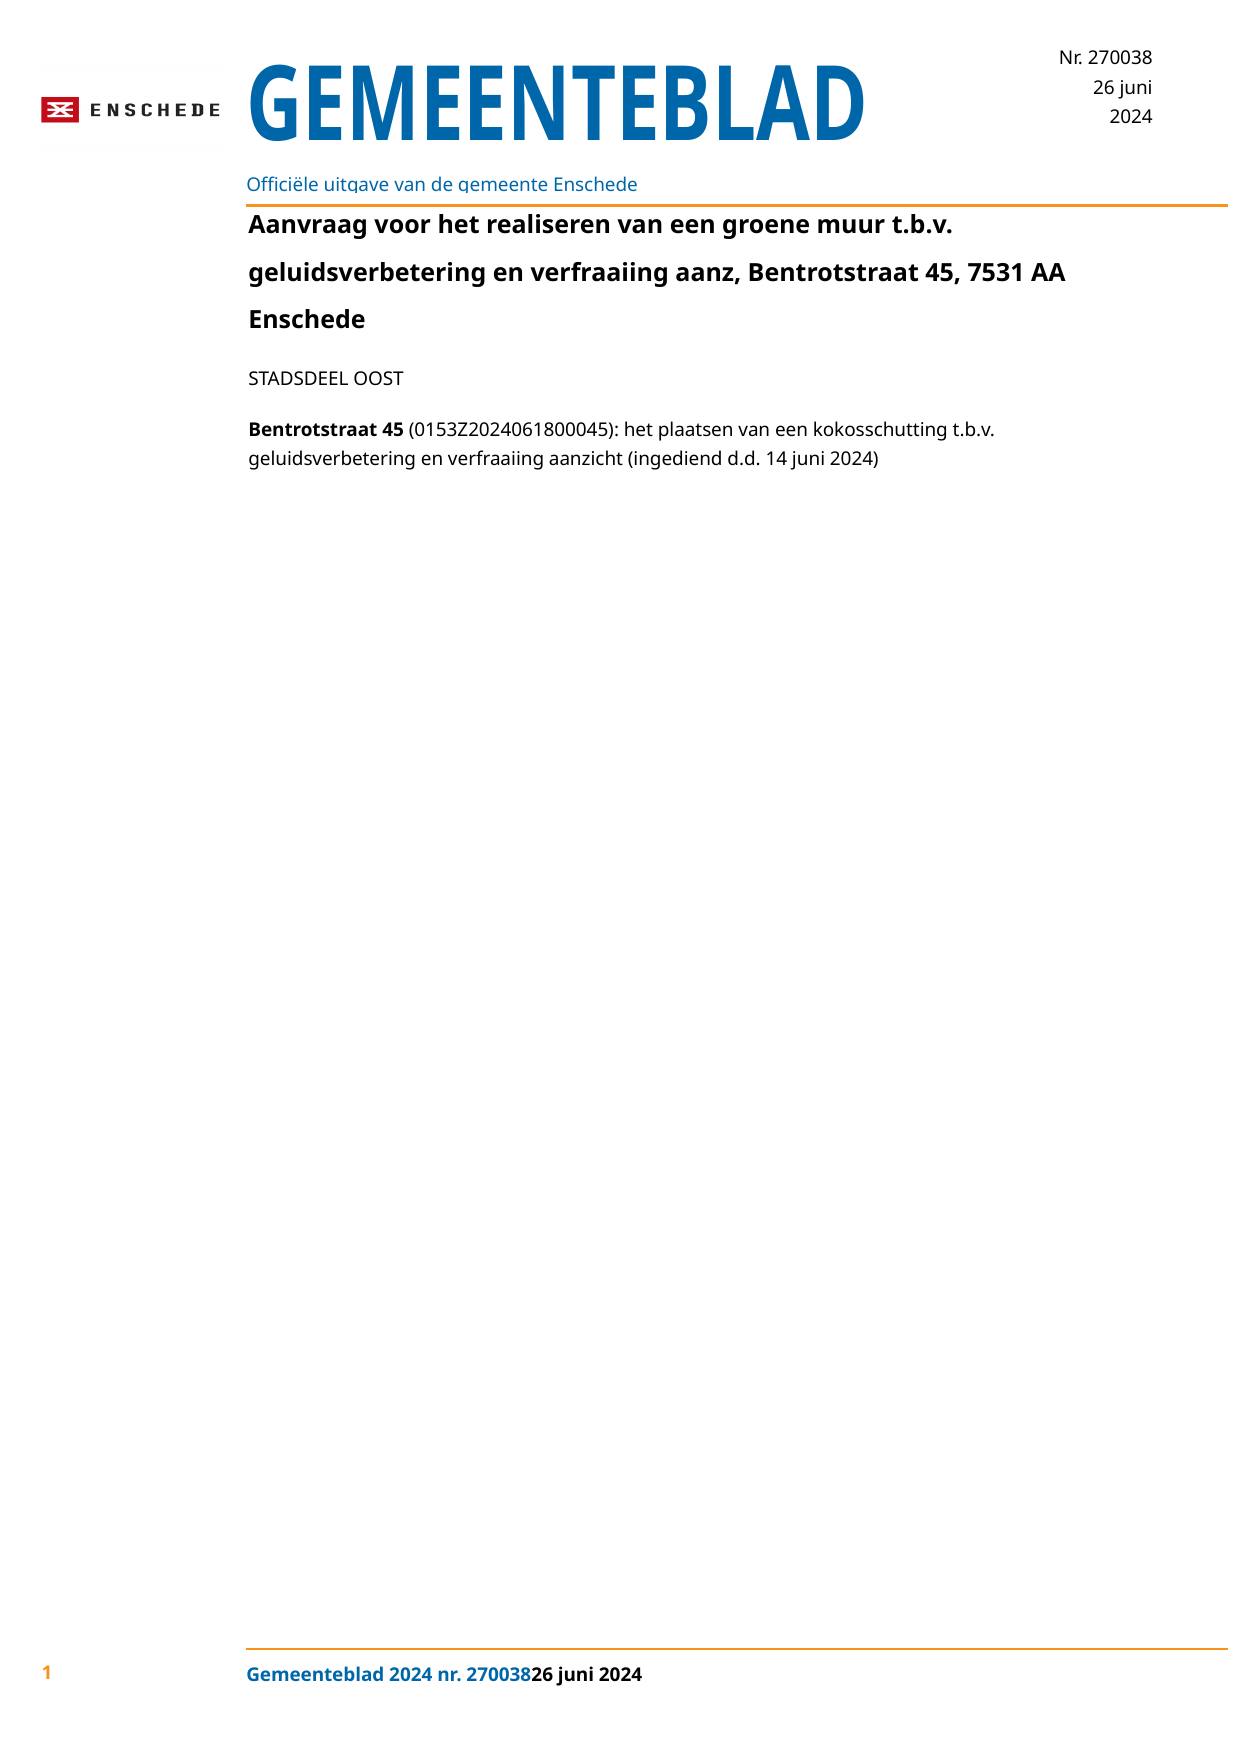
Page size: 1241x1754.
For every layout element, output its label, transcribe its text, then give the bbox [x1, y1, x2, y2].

text Bentrotstraat 45 (0153Z2024061800045): het plaatsen van een kokosschutting t.b.v. geluidsverbetering en verfraaiing aanzicht (ingediend d.d. 14 juni 2024) [248, 416, 1152, 471]
text Aanvraag voor het realiseren van een groene muur t.b.v. geluidsverbetering en verfraaiing aanz, Bentrotstraat 45, 7531 AA Enschede [248, 207, 1152, 336]
text STADSDEEL OOST [248, 366, 1152, 391]
picture [41, 47, 231, 172]
